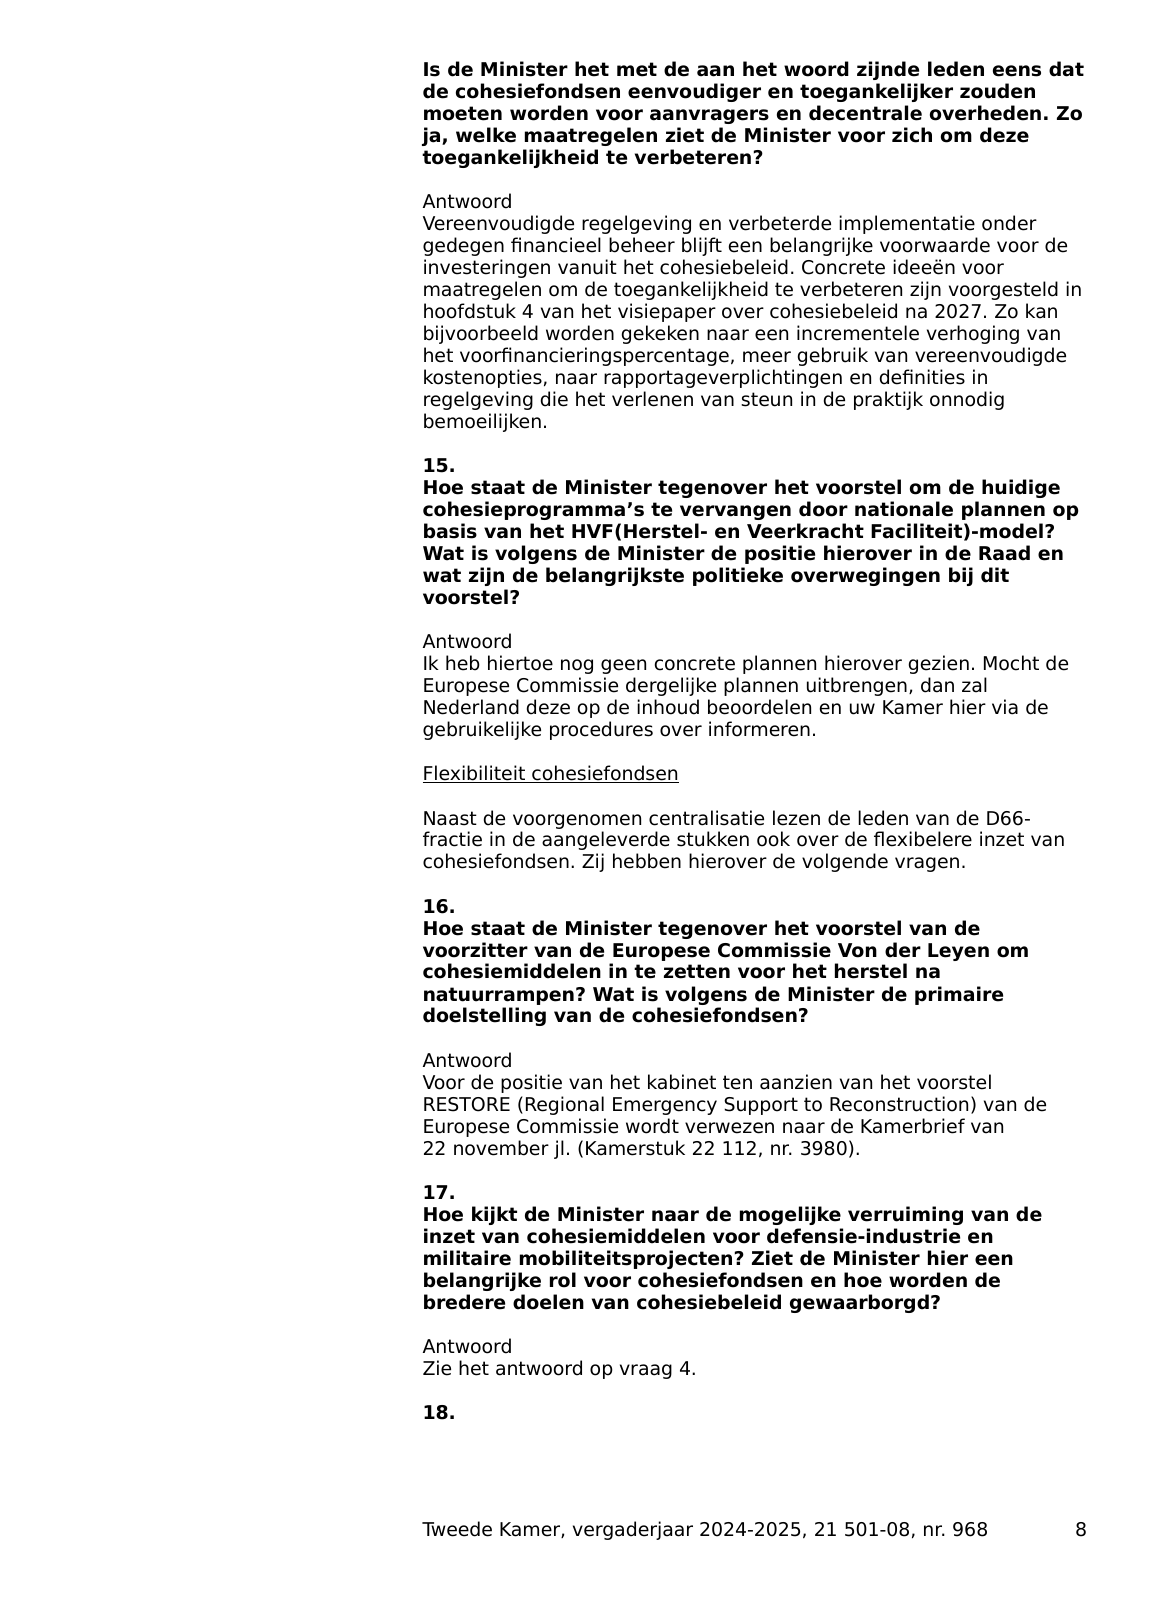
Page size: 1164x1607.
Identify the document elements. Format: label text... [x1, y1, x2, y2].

text 18. [422, 1402, 1087, 1424]
subtitle Flexibiliteit cohesiefondsen [422, 763, 1087, 785]
text Antwoord [422, 631, 1087, 653]
text Hoe kijkt de Minister naar de mogelijke verruiming van de inzet van cohesiemiddelen voor defensie-industrie en militaire mobiliteitsprojecten? Ziet de Minister hier een belangrijke rol voor cohesiefondsen en hoe worden de bredere doelen van cohesiebeleid gewaarborgd? [422, 1204, 1087, 1313]
text Ik heb hiertoe nog geen concrete plannen hierover gezien. Mocht de Europese Commissie dergelijke plannen uitbrengen, dan zal Nederland deze op de inhoud beoordelen en uw Kamer hier via de gebruikelijke procedures over informeren. [422, 653, 1087, 741]
text Hoe staat de Minister tegenover het voorstel van de voorzitter van de Europese Commissie Von der Leyen om cohesiemiddelen in te zetten voor het herstel na natuurrampen? Wat is volgens de Minister de primaire doelstelling van de cohesiefondsen? [422, 917, 1087, 1027]
text Voor de positie van het kabinet ten aanzien van het voorstel RESTORE (Regional Emergency Support to Reconstruction) van de Europese Commissie wordt verwezen naar de Kamerbrief van 22 november jl. (Kamerstuk 22 112, nr. 3980). [422, 1072, 1087, 1159]
text Antwoord [422, 191, 1087, 213]
text Hoe staat de Minister tegenover het voorstel om de huidige cohesieprogramma’s te vervangen door nationale plannen op basis van het HVF(Herstel- en Veerkracht Faciliteit)-model? Wat is volgens de Minister de positie hierover in de Raad en wat zijn de belangrijkste politieke overwegingen bij dit voorstel? [422, 477, 1087, 609]
text 16. [422, 896, 1087, 917]
text 17. [422, 1182, 1087, 1204]
text Vereenvoudigde regelgeving en verbeterde implementatie onder gedegen financieel beheer blijft een belangrijke voorwaarde voor de investeringen vanuit het cohesiebeleid. Concrete ideeën voor maatregelen om de toegankelijkheid te verbeteren zijn voorgesteld in hoofdstuk 4 van het visiepaper over cohesiebeleid na 2027. Zo kan bijvoorbeeld worden gekeken naar een incrementele verhoging van het voorfinancieringspercentage, meer gebruik van vereenvoudigde kostenopties, naar rapportageverplichtingen en definities in regelgeving die het verlenen van steun in de praktijk onnodig bemoeilijken. [422, 213, 1087, 433]
text Zie het antwoord op vraag 4. [422, 1358, 1087, 1380]
text Is de Minister het met de aan het woord zijnde leden eens dat de cohesiefondsen eenvoudiger en toegankelijker zouden moeten worden voor aanvragers en decentrale overheden. Zo ja, welke maatregelen ziet de Minister voor zich om deze toegankelijkheid te verbeteren? [422, 59, 1087, 169]
text Naast de voorgenomen centralisatie lezen de leden van de D66-fractie in de aangeleverde stukken ook over de flexibelere inzet van cohesiefondsen. Zij hebben hierover de volgende vragen. [422, 807, 1087, 873]
text Antwoord [422, 1336, 1087, 1358]
text 15. [422, 455, 1087, 477]
text Antwoord [422, 1049, 1087, 1072]
